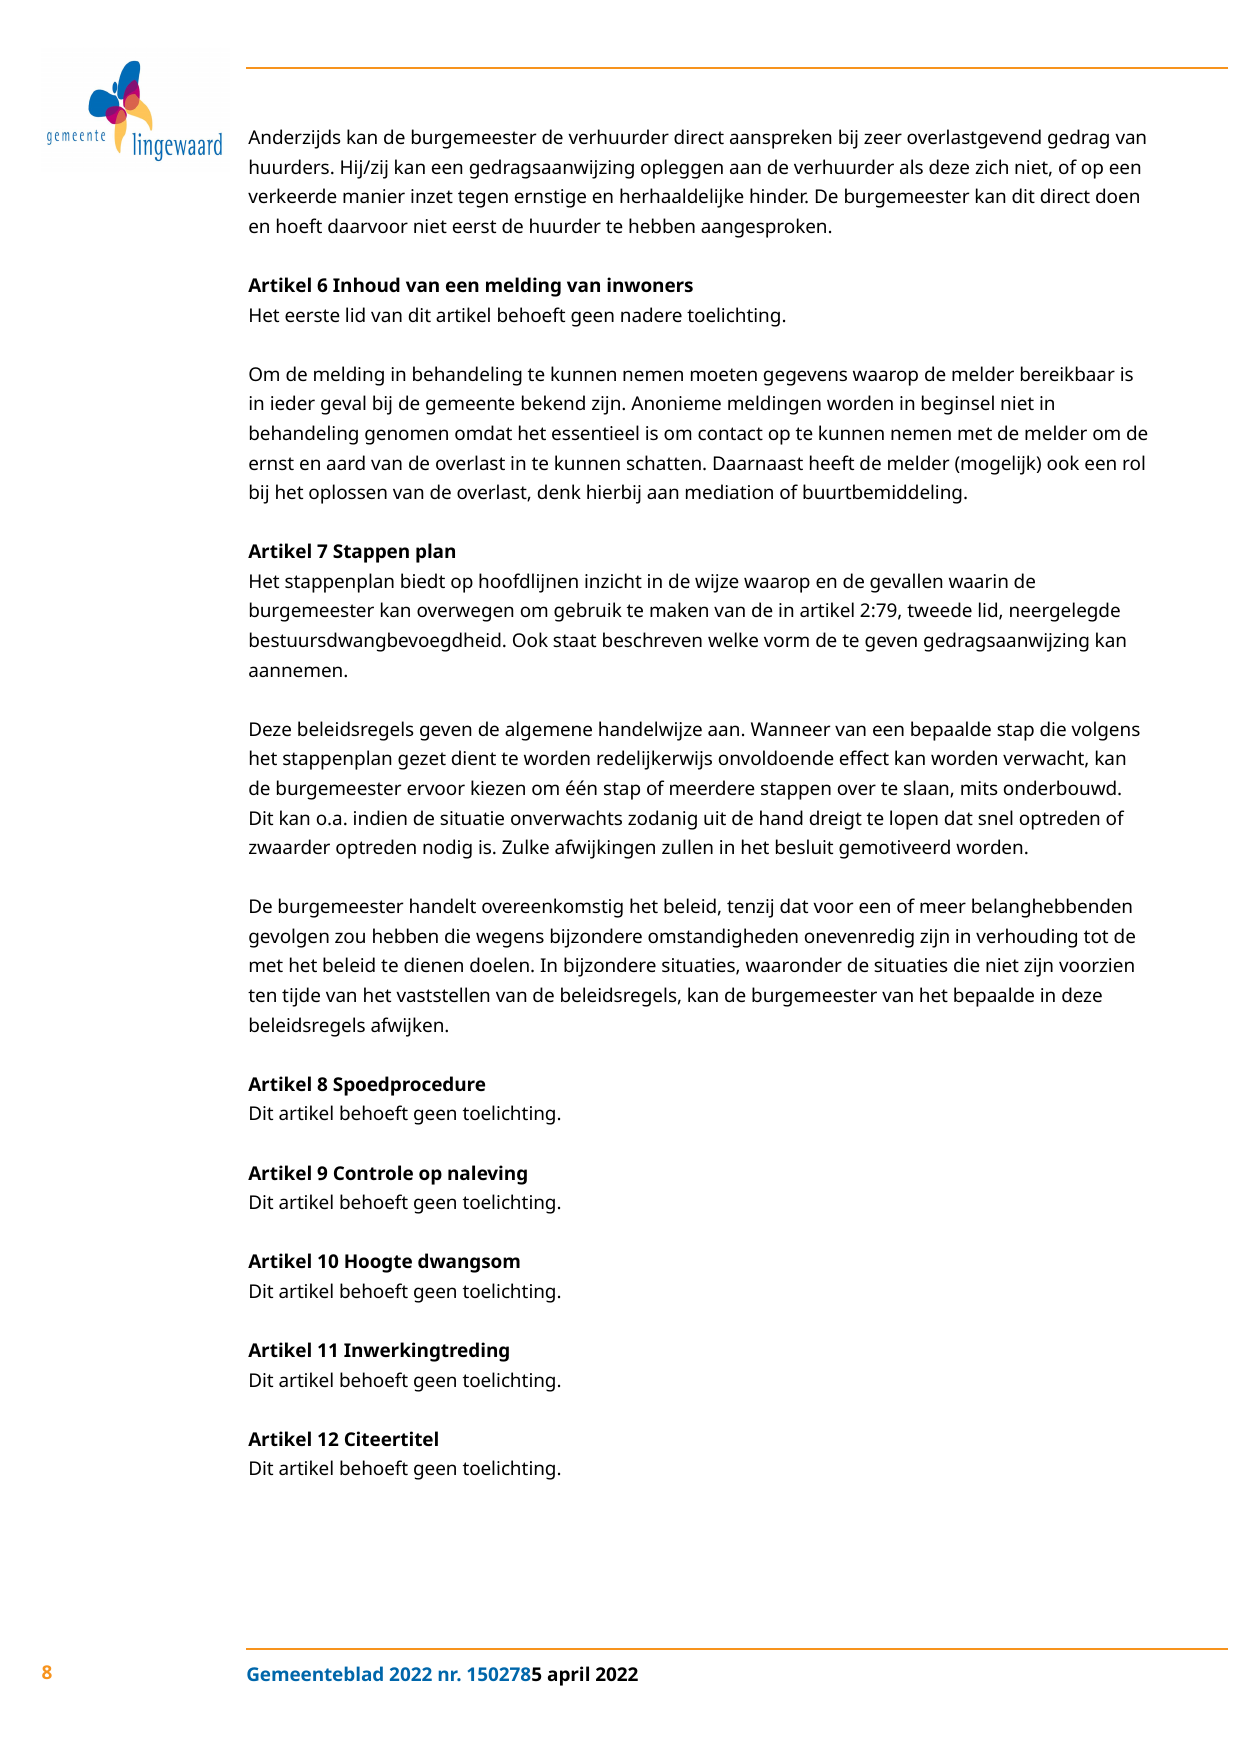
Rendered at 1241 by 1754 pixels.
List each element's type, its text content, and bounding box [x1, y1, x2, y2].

picture [41, 47, 231, 172]
text Artikel 6 Inhoud van een melding van inwoners [248, 272, 1152, 298]
text Het eerste lid van dit artikel behoeft geen nadere toelichting. [248, 302, 1152, 328]
text Artikel 7 Stappen plan [248, 538, 1152, 564]
text Dit artikel behoeft geen toelichting. [248, 1456, 1152, 1481]
text Artikel 9 Controle op naleving [248, 1160, 1152, 1186]
text Dit artikel behoeft geen toelichting. [248, 1367, 1152, 1393]
text Artikel 12 Citeertitel [248, 1426, 1152, 1452]
text Dit artikel behoeft geen toelichting. [248, 1278, 1152, 1304]
text Dit artikel behoeft geen toelichting. [248, 1101, 1152, 1126]
text Artikel 11 Inwerkingtreding [248, 1337, 1152, 1363]
text Dit artikel behoeft geen toelichting. [248, 1189, 1152, 1215]
text Artikel 8 Spoedprocedure [248, 1071, 1152, 1097]
text De burgemeester handelt overeenkomstig het beleid, tenzij dat voor een of meer belanghebbenden gevolgen zou hebben die wegens bijzondere omstandigheden onevenredig zijn in verhouding tot de met het beleid te dienen doelen. In bijzondere situaties, waaronder de situaties die niet zijn voorzien ten tijde van het vaststellen van de beleidsregels, kan de burgemeester van het bepaalde in deze beleidsregels afwijken. [248, 893, 1152, 1038]
text Om de melding in behandeling te kunnen nemen moeten gegevens waarop de melder bereikbaar is in ieder geval bij de gemeente bekend zijn. Anonieme meldingen worden in beginsel niet in behandeling genomen omdat het essentieel is om contact op te kunnen nemen met de melder om de ernst en aard van de overlast in te kunnen schatten. Daarnaast heeft de melder (mogelijk) ook een rol bij het oplossen van de overlast, denk hierbij aan mediation of buurtbemiddeling. [248, 361, 1152, 505]
text Artikel 10 Hoogte dwangsom [248, 1248, 1152, 1274]
text Het stappenplan biedt op hoofdlijnen inzicht in de wijze waarop en de gevallen waarin de burgemeester kan overwegen om gebruik te maken van de in artikel 2:79, tweede lid, neergelegde bestuursdwangbevoegdheid. Ook staat beschreven welke vorm de te geven gedragsaanwijzing kan aannemen. [248, 568, 1152, 683]
text Deze beleidsregels geven de algemene handelwijze aan. Wanneer van een bepaalde stap die volgens het stappenplan gezet dient te worden redelijkerwijs onvoldoende effect kan worden verwacht, kan de burgemeester ervoor kiezen om één stap of meerdere stappen over te slaan, mits onderbouwd. Dit kan o.a. indien de situatie onverwachts zodanig uit de hand dreigt te lopen dat snel optreden of zwaarder optreden nodig is. Zulke afwijkingen zullen in het besluit gemotiveerd worden. [248, 716, 1152, 860]
text Anderzijds kan de burgemeester de verhuurder direct aanspreken bij zeer overlastgevend gedrag van huurders. Hij/zij kan een gedragsaanwijzing opleggen aan de verhuurder als deze zich niet, of op een verkeerde manier inzet tegen ernstige en herhaaldelijke hinder. De burgemeester kan dit direct doen en hoeft daarvoor niet eerst de huurder te hebben aangesproken. [248, 124, 1152, 239]
